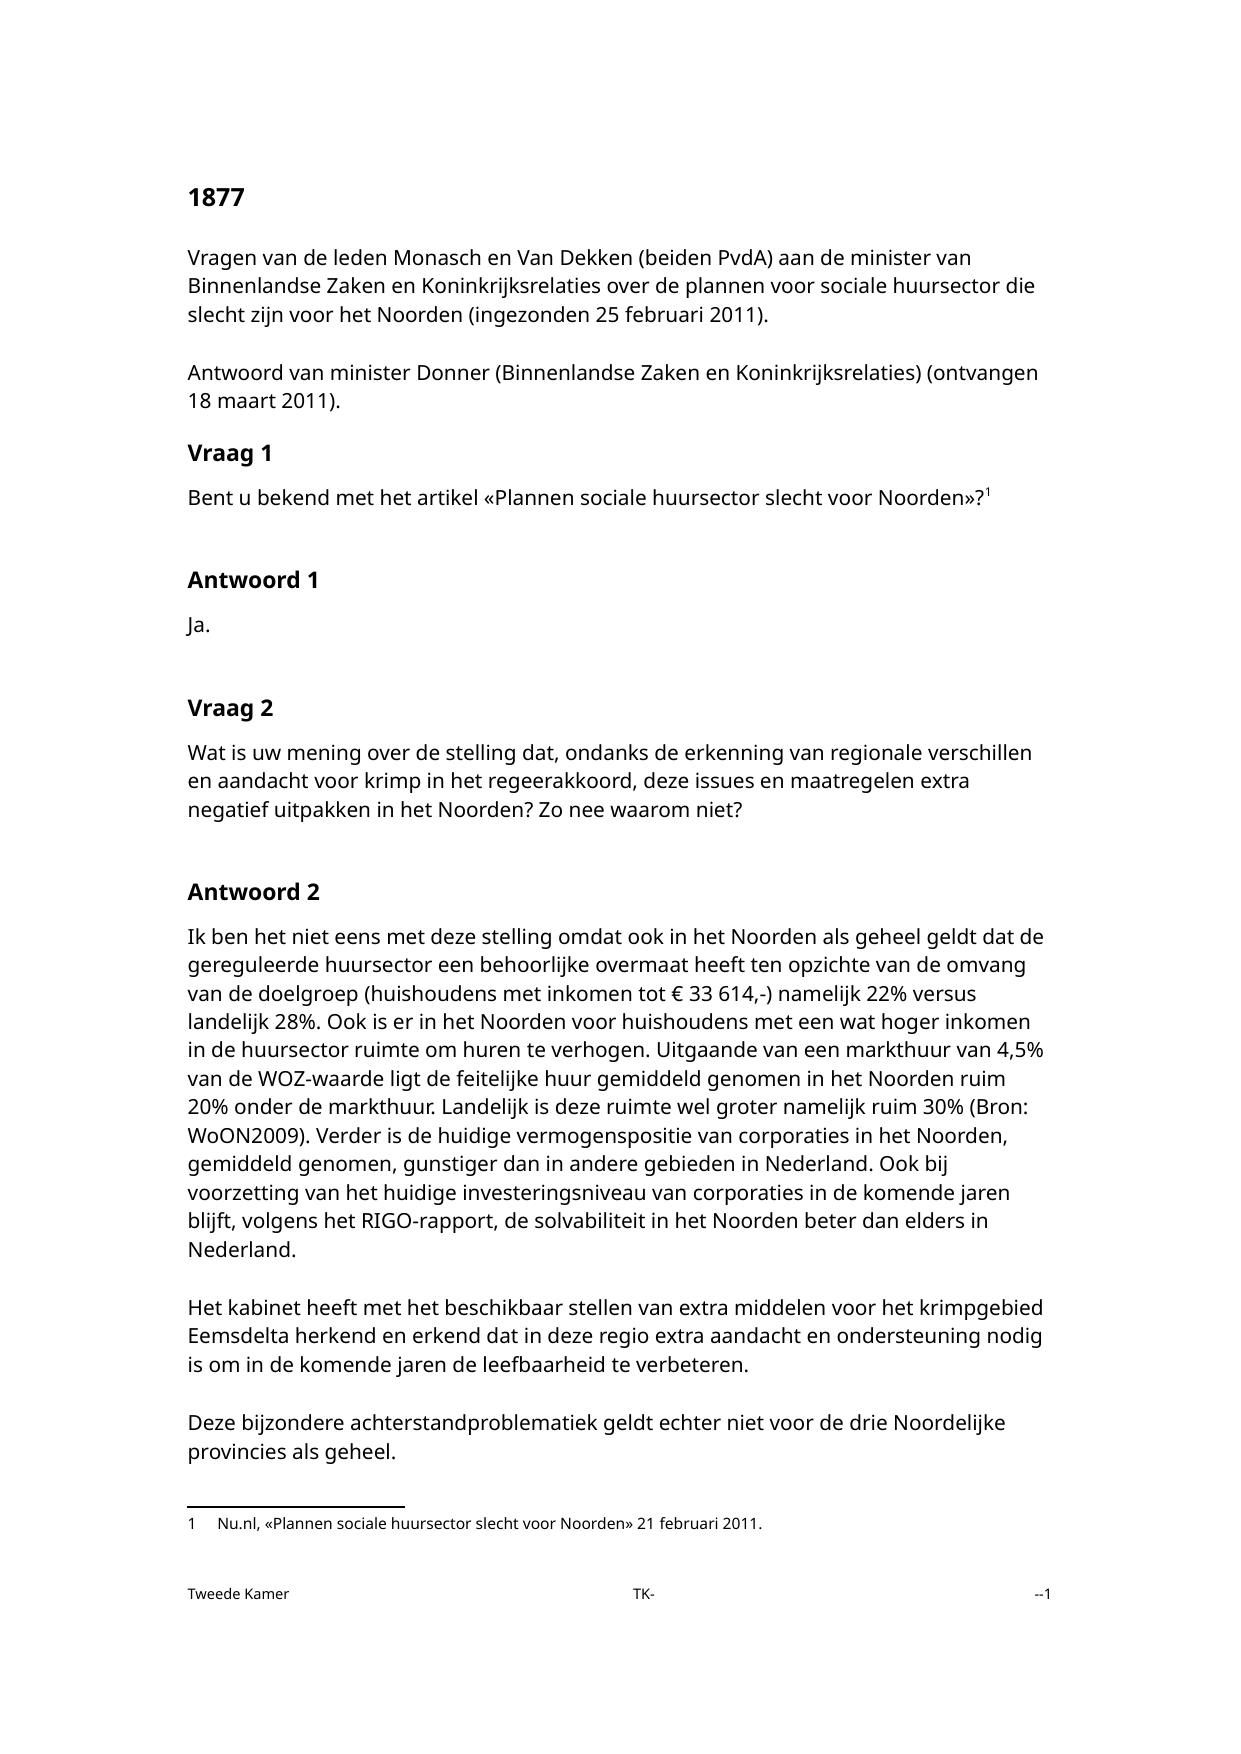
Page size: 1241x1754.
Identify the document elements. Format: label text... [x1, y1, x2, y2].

text Deze bijzondere achterstandproblematiek geldt echter niet voor de drie Noordelijke provincies als geheel. [187, 1408, 1053, 1465]
text Antwoord van minister Donner (Binnenlandse Zaken en Koninkrijksrelaties) (ontvangen 18 maart 2011). [187, 358, 1053, 415]
subtitle Vraag 2 [187, 692, 1053, 723]
text Ik ben het niet eens met deze stelling omdat ook in het Noorden als geheel geldt dat de gereguleerde huursector een behoorlijke overmaat heeft ten opzichte van de omvang van de doelgroep (huishoudens met inkomen tot € 33 614,-) namelijk 22% versus landelijk 28%. Ook is er in het Noorden voor huishoudens met een wat hoger inkomen in de huursector ruimte om huren te verhogen. Uitgaande van een markthuur van 4,5% van de WOZ-waarde ligt de feitelijke huur gemiddeld genomen in het Noorden ruim 20% onder de markthuur. Landelijk is deze ruimte wel groter namelijk ruim 30% (Bron: WoON2009). Verder is de huidige vermogenspositie van corporaties in het Noorden, gemiddeld genomen, gunstiger dan in andere gebieden in Nederland. Ook bij voorzetting van het huidige investeringsniveau van corporaties in de komende jaren blijft, volgens het RIGO-rapport, de solvabiliteit in het Noorden beter dan elders in Nederland. [187, 922, 1053, 1263]
text Wat is uw mening over de stelling dat, ondanks de erkenning van regionale verschillen en aandacht voor krimp in het regeerakkoord, deze issues en maatregelen extra negatief uitpakken in het Noorden? Zo nee waarom niet? [187, 738, 1053, 823]
subtitle Vraag 1 [187, 437, 1053, 468]
text Vragen van de leden Monasch en Van Dekken (beiden PvdA) aan de minister van Binnenlandse Zaken en Koninkrijksrelaties over de plannen voor sociale huursector die slecht zijn voor het Noorden (ingezonden 25 februari 2011). [187, 243, 1053, 328]
subtitle Antwoord 1 [187, 564, 1053, 596]
subtitle Antwoord 2 [187, 876, 1053, 907]
text Het kabinet heeft met het beschikbaar stellen van extra middelen voor het krimpgebied Eemsdelta herkend en erkend dat in deze regio extra aandacht en ondersteuning nodig is om in de komende jaren de leefbaarheid te verbeteren. [187, 1293, 1053, 1378]
text Nu.nl, «Plannen sociale huursector slecht voor Noorden» 21 februari 2011. [187, 1506, 1053, 1534]
text 1877 [187, 179, 1053, 213]
text Bent u bekend met het artikel «Plannen sociale huursector slecht voor Noorden»? [187, 483, 1053, 512]
text Ja. [187, 611, 1053, 639]
